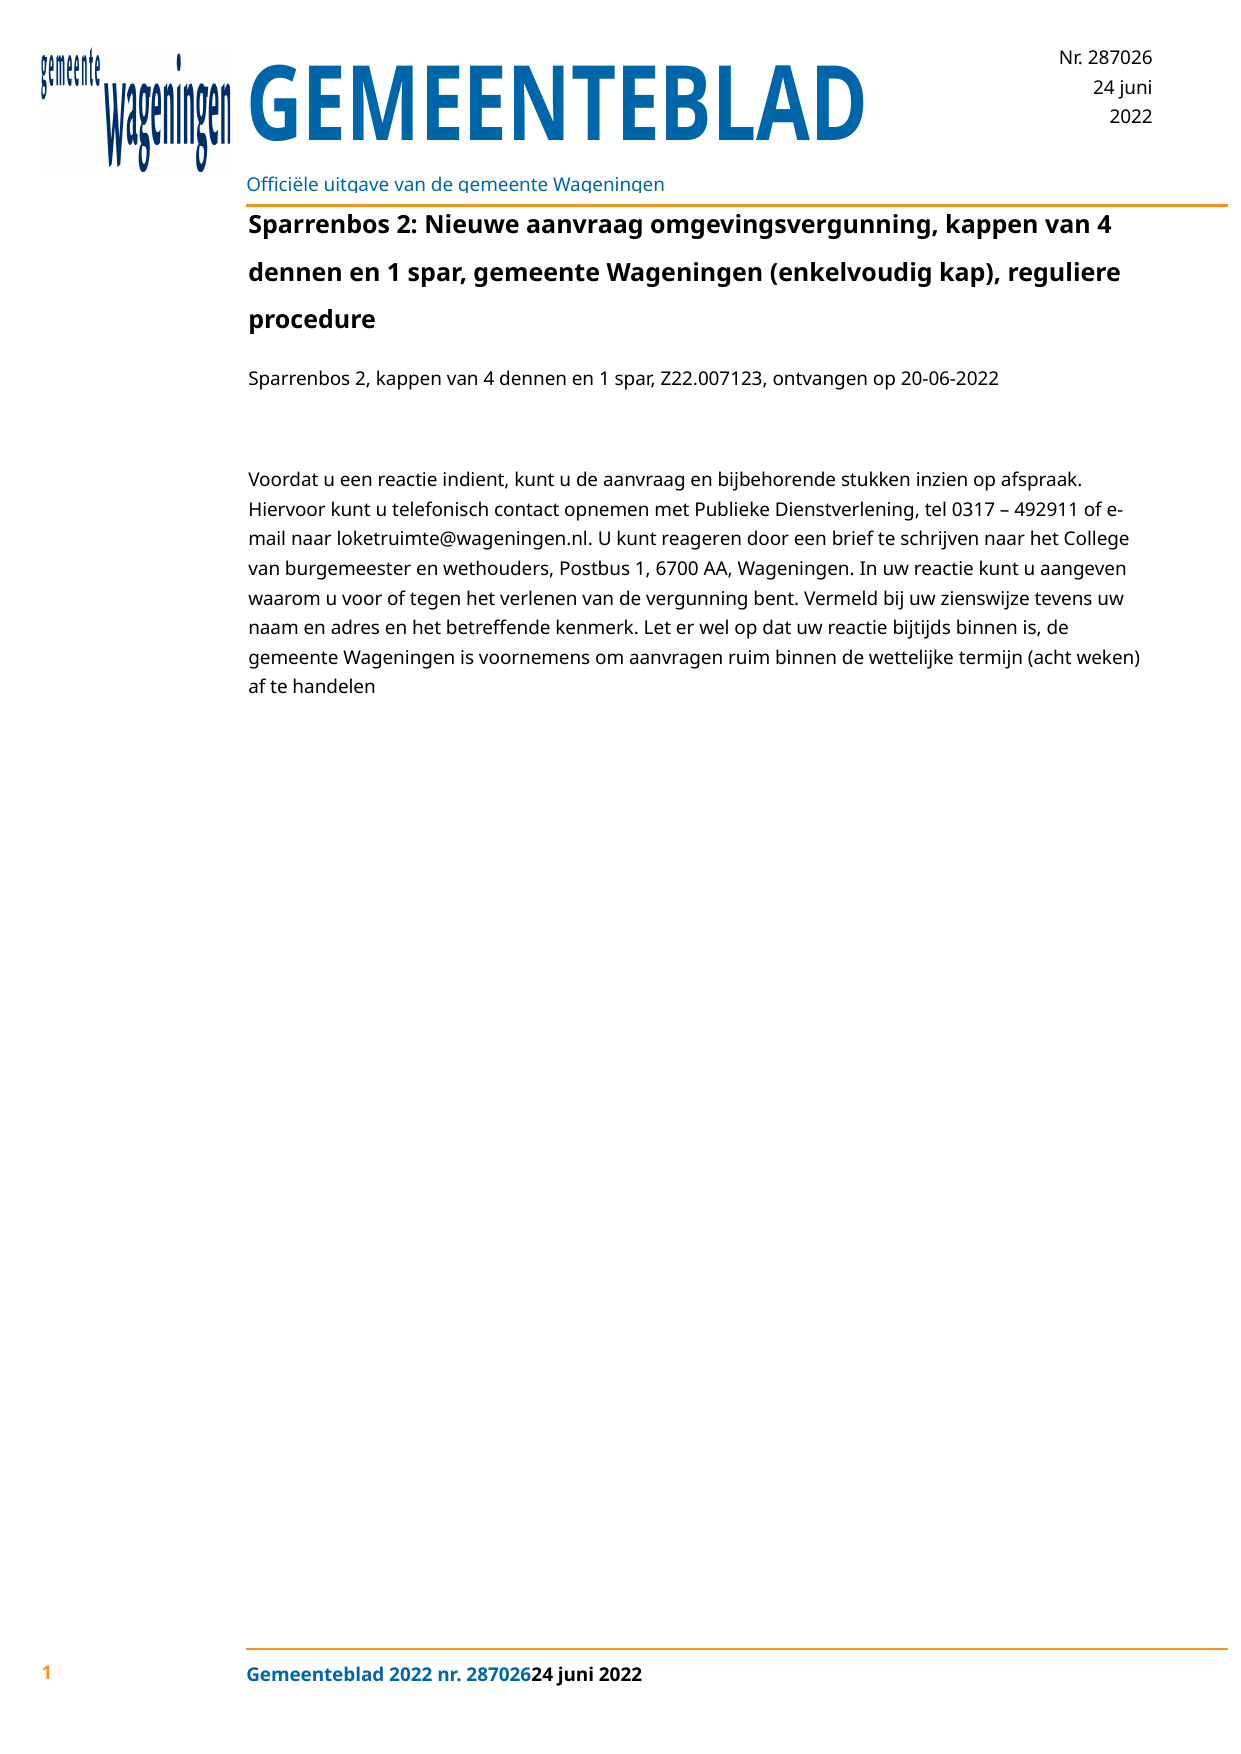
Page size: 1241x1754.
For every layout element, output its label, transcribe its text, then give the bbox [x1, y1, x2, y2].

text Sparrenbos 2: Nieuwe aanvraag omgevingsvergunning, kappen van 4 dennen en 1 spar, gemeente Wageningen (enkelvoudig kap), reguliere procedure [248, 207, 1152, 336]
picture [41, 47, 231, 172]
text Voordat u een reactie indient, kunt u de aanvraag en bijbehorende stukken inzien op afspraak. Hiervoor kunt u telefonisch contact opnemen met Publieke Dienstverlening, tel 0317 – 492911 of e-mail naar loketruimte@wageningen.nl. U kunt reageren door een brief te schrijven naar het College van burgemeester en wethouders, Postbus 1, 6700 AA, Wageningen. In uw reactie kunt u aangeven waarom u voor of tegen het verlenen van de vergunning bent. Vermeld bij uw zienswijze tevens uw naam en adres en het betreffende kenmerk. Let er wel op dat uw reactie bijtijds binnen is, de gemeente Wageningen is voornemens om aanvragen ruim binnen de wettelijke termijn (acht weken) af te handelen [248, 466, 1152, 699]
text Sparrenbos 2, kappen van 4 dennen en 1 spar, Z22.007123, ontvangen op 20-06-2022 [248, 366, 1152, 391]
